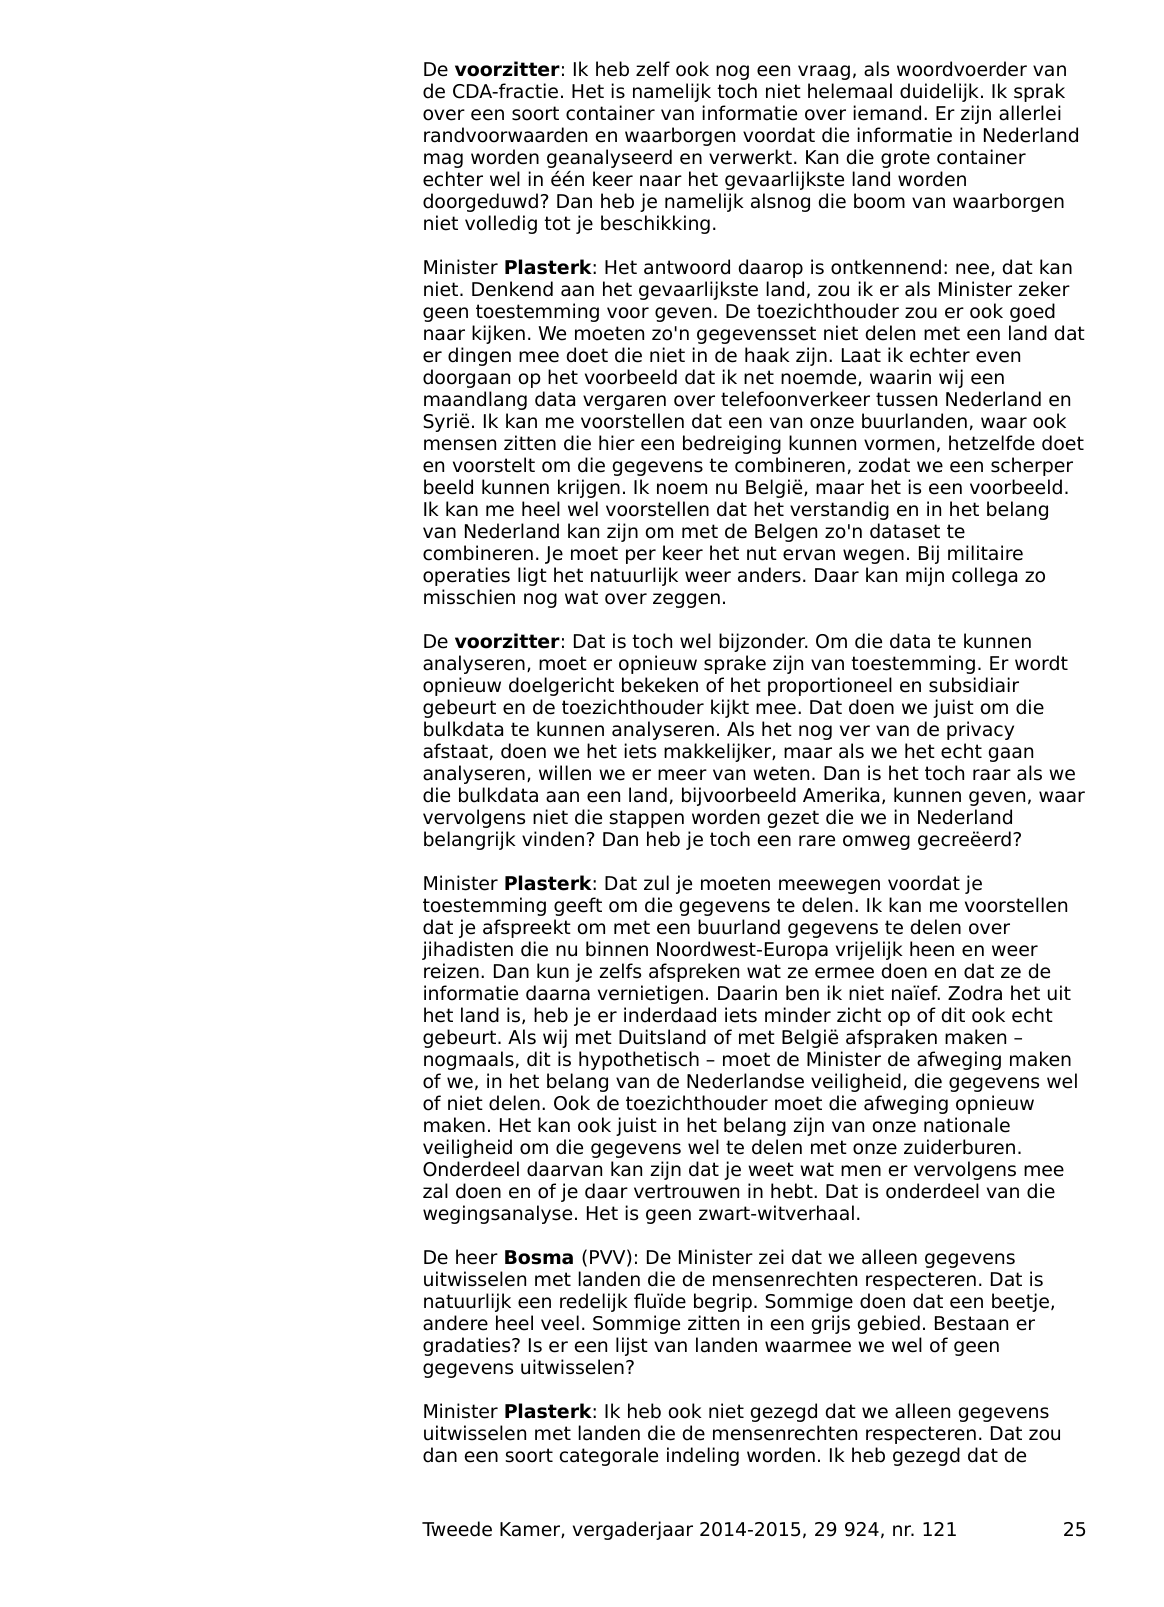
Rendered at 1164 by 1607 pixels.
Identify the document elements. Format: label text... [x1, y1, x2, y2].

text Minister Plasterk: Het antwoord daarop is ontkennend: nee, dat kan niet. Denkend aan het gevaarlijkste land, zou ik er als Minister zeker geen toestemming voor geven. De toezichthouder zou er ook goed naar kijken. We moeten zo'n gegevensset niet delen met een land dat er dingen mee doet die niet in de haak zijn. Laat ik echter even doorgaan op het voorbeeld dat ik net noemde, waarin wij een maandlang data vergaren over telefoonverkeer tussen Nederland en Syrië. Ik kan me voorstellen dat een van onze buurlanden, waar ook mensen zitten die hier een bedreiging kunnen vormen, hetzelfde doet en voorstelt om die gegevens te combineren, zodat we een scherper beeld kunnen krijgen. Ik noem nu België, maar het is een voorbeeld. Ik kan me heel wel voorstellen dat het verstandig en in het belang van Nederland kan zijn om met de Belgen zo'n dataset te combineren. Je moet per keer het nut ervan wegen. Bij militaire operaties ligt het natuurlijk weer anders. Daar kan mijn collega zo misschien nog wat over zeggen. [422, 257, 1087, 609]
text De voorzitter: Ik heb zelf ook nog een vraag, als woordvoerder van de CDA-fractie. Het is namelijk toch niet helemaal duidelijk. Ik sprak over een soort container van informatie over iemand. Er zijn allerlei randvoorwaarden en waarborgen voordat die informatie in Nederland mag worden geanalyseerd en verwerkt. Kan die grote container echter wel in één keer naar het gevaarlijkste land worden doorgeduwd? Dan heb je namelijk alsnog die boom van waarborgen niet volledig tot je beschikking. [422, 59, 1087, 235]
text Minister Plasterk: Ik heb ook niet gezegd dat we alleen gegevens uitwisselen met landen die de mensenrechten respecteren. Dat zou dan een soort categorale indeling worden. Ik heb gezegd dat de [422, 1401, 1087, 1467]
text Minister Plasterk: Dat zul je moeten meewegen voordat je toestemming geeft om die gegevens te delen. Ik kan me voorstellen dat je afspreekt om met een buurland gegevens te delen over jihadisten die nu binnen Noordwest-Europa vrijelijk heen en weer reizen. Dan kun je zelfs afspreken wat ze ermee doen en dat ze de informatie daarna vernietigen. Daarin ben ik niet naïef. Zodra het uit het land is, heb je er inderdaad iets minder zicht op of dit ook echt gebeurt. Als wij met Duitsland of met België afspraken maken – nogmaals, dit is hypothetisch – moet de Minister de afweging maken of we, in het belang van de Nederlandse veiligheid, die gegevens wel of niet delen. Ook de toezichthouder moet die afweging opnieuw maken. Het kan ook juist in het belang zijn van onze nationale veiligheid om die gegevens wel te delen met onze zuiderburen. Onderdeel daarvan kan zijn dat je weet wat men er vervolgens mee zal doen en of je daar vertrouwen in hebt. Dat is onderdeel van die wegingsanalyse. Het is geen zwart-witverhaal. [422, 873, 1087, 1224]
text De voorzitter: Dat is toch wel bijzonder. Om die data te kunnen analyseren, moet er opnieuw sprake zijn van toestemming. Er wordt opnieuw doelgericht bekeken of het proportioneel en subsidiair gebeurt en de toezichthouder kijkt mee. Dat doen we juist om die bulkdata te kunnen analyseren. Als het nog ver van de privacy afstaat, doen we het iets makkelijker, maar als we het echt gaan analyseren, willen we er meer van weten. Dan is het toch raar als we die bulkdata aan een land, bijvoorbeeld Amerika, kunnen geven, waar vervolgens niet die stappen worden gezet die we in Nederland belangrijk vinden? Dan heb je toch een rare omweg gecreëerd? [422, 631, 1087, 851]
text De heer Bosma (PVV): De Minister zei dat we alleen gegevens uitwisselen met landen die de mensenrechten respecteren. Dat is natuurlijk een redelijk fluïde begrip. Sommige doen dat een beetje, andere heel veel. Sommige zitten in een grijs gebied. Bestaan er gradaties? Is er een lijst van landen waarmee we wel of geen gegevens uitwisselen? [422, 1247, 1087, 1379]
